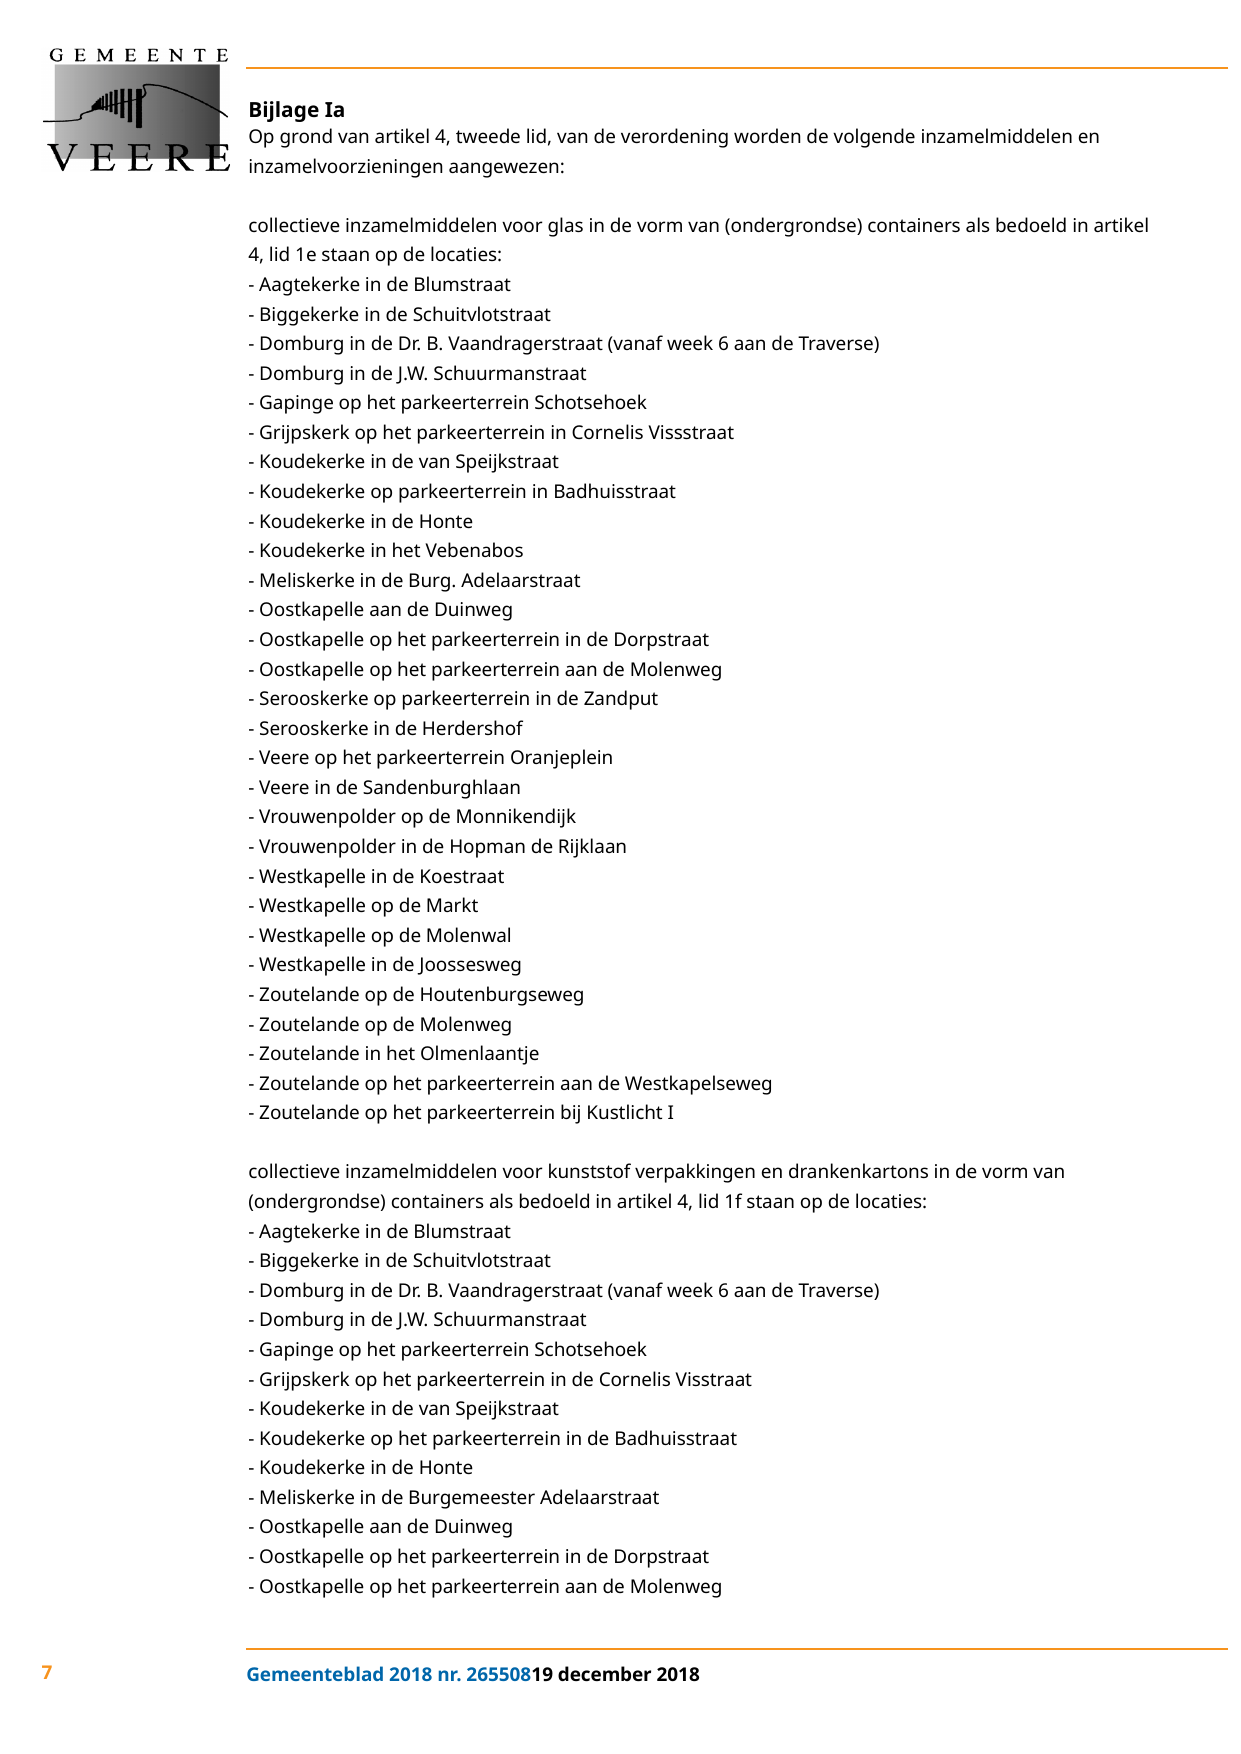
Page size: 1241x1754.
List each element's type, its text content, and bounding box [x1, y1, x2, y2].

text - Zoutelande op het parkeerterrein bij Kustlicht I [248, 1099, 1152, 1125]
text collectieve inzamelmiddelen voor kunststof verpakkingen en drankenkartons in de vorm van (ondergrondse) containers als bedoeld in artikel 4, lid 1f staan op de locaties: [248, 1159, 1152, 1214]
text - Koudekerke in de van Speijkstraat [248, 1395, 1152, 1421]
text - Domburg in de Dr. B. Vaandragerstraat (vanaf week 6 aan de Traverse) [248, 330, 1152, 356]
text - Grijpskerk op het parkeerterrein in de Cornelis Visstraat [248, 1366, 1152, 1392]
text - Aagtekerke in de Blumstraat [248, 1218, 1152, 1244]
text - Zoutelande in het Olmenlaantje [248, 1040, 1152, 1066]
text - Domburg in de J.W. Schuurmanstraat [248, 1307, 1152, 1332]
text - Veere in de Sandenburghlaan [248, 774, 1152, 800]
text - Koudekerke in het Vebenabos [248, 537, 1152, 563]
text - Koudekerke in de Honte [248, 508, 1152, 534]
text - Oostkapelle op het parkeerterrein aan de Molenweg [248, 656, 1152, 682]
text - Gapinge op het parkeerterrein Schotsehoek [248, 1336, 1152, 1362]
text - Oostkapelle op het parkeerterrein in de Dorpstraat [248, 1543, 1152, 1569]
text - Zoutelande op de Houtenburgseweg [248, 981, 1152, 1007]
text - Meliskerke in de Burg. Adelaarstraat [248, 567, 1152, 593]
text - Oostkapelle op het parkeerterrein in de Dorpstraat [248, 626, 1152, 652]
text - Koudekerke in de van Speijkstraat [248, 449, 1152, 474]
text - Westkapelle in de Koestraat [248, 863, 1152, 889]
text - Biggekerke in de Schuitvlotstraat [248, 301, 1152, 327]
picture [41, 47, 231, 172]
text - Domburg in de J.W. Schuurmanstraat [248, 360, 1152, 386]
text - Westkapelle op de Molenwal [248, 922, 1152, 948]
text - Vrouwenpolder in de Hopman de Rijklaan [248, 833, 1152, 859]
text - Oostkapelle aan de Duinweg [248, 597, 1152, 622]
text collectieve inzamelmiddelen voor glas in de vorm van (ondergrondse) containers als bedoeld in artikel 4, lid 1e staan op de locaties: [248, 212, 1152, 267]
text - Aagtekerke in de Blumstraat [248, 271, 1152, 297]
text - Gapinge op het parkeerterrein Schotsehoek [248, 389, 1152, 415]
text - Meliskerke in de Burgemeester Adelaarstraat [248, 1484, 1152, 1510]
text - Koudekerke op het parkeerterrein in de Badhuisstraat [248, 1425, 1152, 1451]
text - Vrouwenpolder op de Monnikendijk [248, 804, 1152, 829]
text - Serooskerke op parkeerterrein in de Zandput [248, 685, 1152, 711]
text - Zoutelande op de Molenweg [248, 1011, 1152, 1037]
text - Domburg in de Dr. B. Vaandragerstraat (vanaf week 6 aan de Traverse) [248, 1277, 1152, 1303]
text - Serooskerke in de Herdershof [248, 715, 1152, 741]
text - Westkapelle in de Joossesweg [248, 952, 1152, 977]
text - Biggekerke in de Schuitvlotstraat [248, 1247, 1152, 1273]
text - Oostkapelle aan de Duinweg [248, 1514, 1152, 1539]
text - Koudekerke in de Honte [248, 1454, 1152, 1480]
text - Grijpskerk op het parkeerterrein in Cornelis Vissstraat [248, 419, 1152, 445]
text - Koudekerke op parkeerterrein in Badhuisstraat [248, 478, 1152, 504]
text - Westkapelle op de Markt [248, 892, 1152, 918]
text - Oostkapelle op het parkeerterrein aan de Molenweg [248, 1573, 1152, 1599]
text Bijlage Ia [248, 95, 1152, 123]
text - Zoutelande op het parkeerterrein aan de Westkapelseweg [248, 1070, 1152, 1096]
text Op grond van artikel 4, tweede lid, van de verordening worden de volgende inzamelmiddelen en inzamelvoorzieningen aangewezen: [248, 123, 1152, 179]
text - Veere op het parkeerterrein Oranjeplein [248, 744, 1152, 770]
